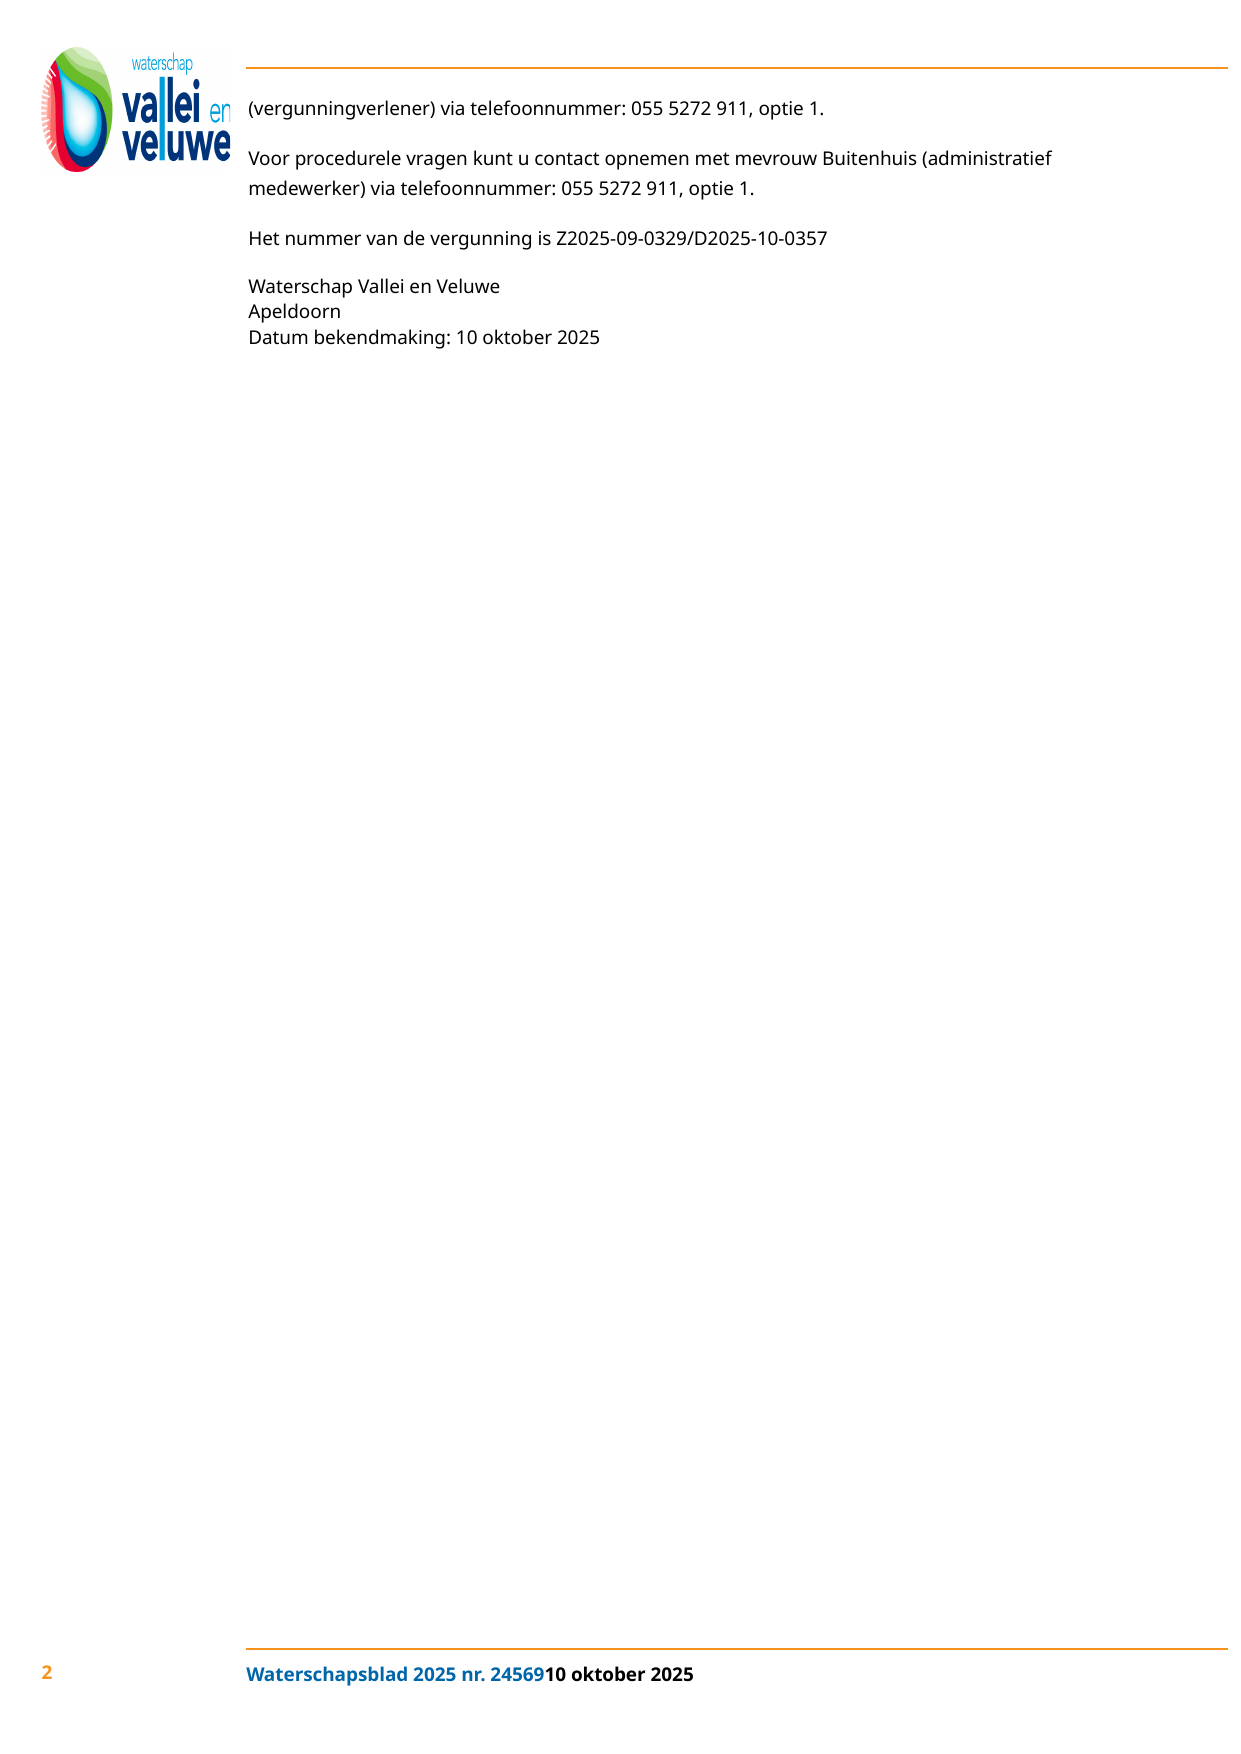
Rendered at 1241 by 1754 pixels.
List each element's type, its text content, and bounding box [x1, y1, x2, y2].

picture [41, 47, 231, 172]
text Voor procedurele vragen kunt u contact opnemen met mevrouw Buitenhuis (administratief medewerker) via telefoonnummer: 055 5272 911, optie 1. [248, 145, 1152, 201]
text Datum bekendmaking: 10 oktober 2025 [248, 324, 1152, 350]
text Waterschap Vallei en Veluwe [248, 273, 1152, 299]
text Apeldoorn [248, 299, 1152, 324]
text Het nummer van de vergunning is Z2025-09-0329/D2025-10-0357 [248, 225, 1152, 251]
text (vergunningverlener) via telefoonnummer: 055 5272 911, optie 1. [248, 95, 1152, 121]
